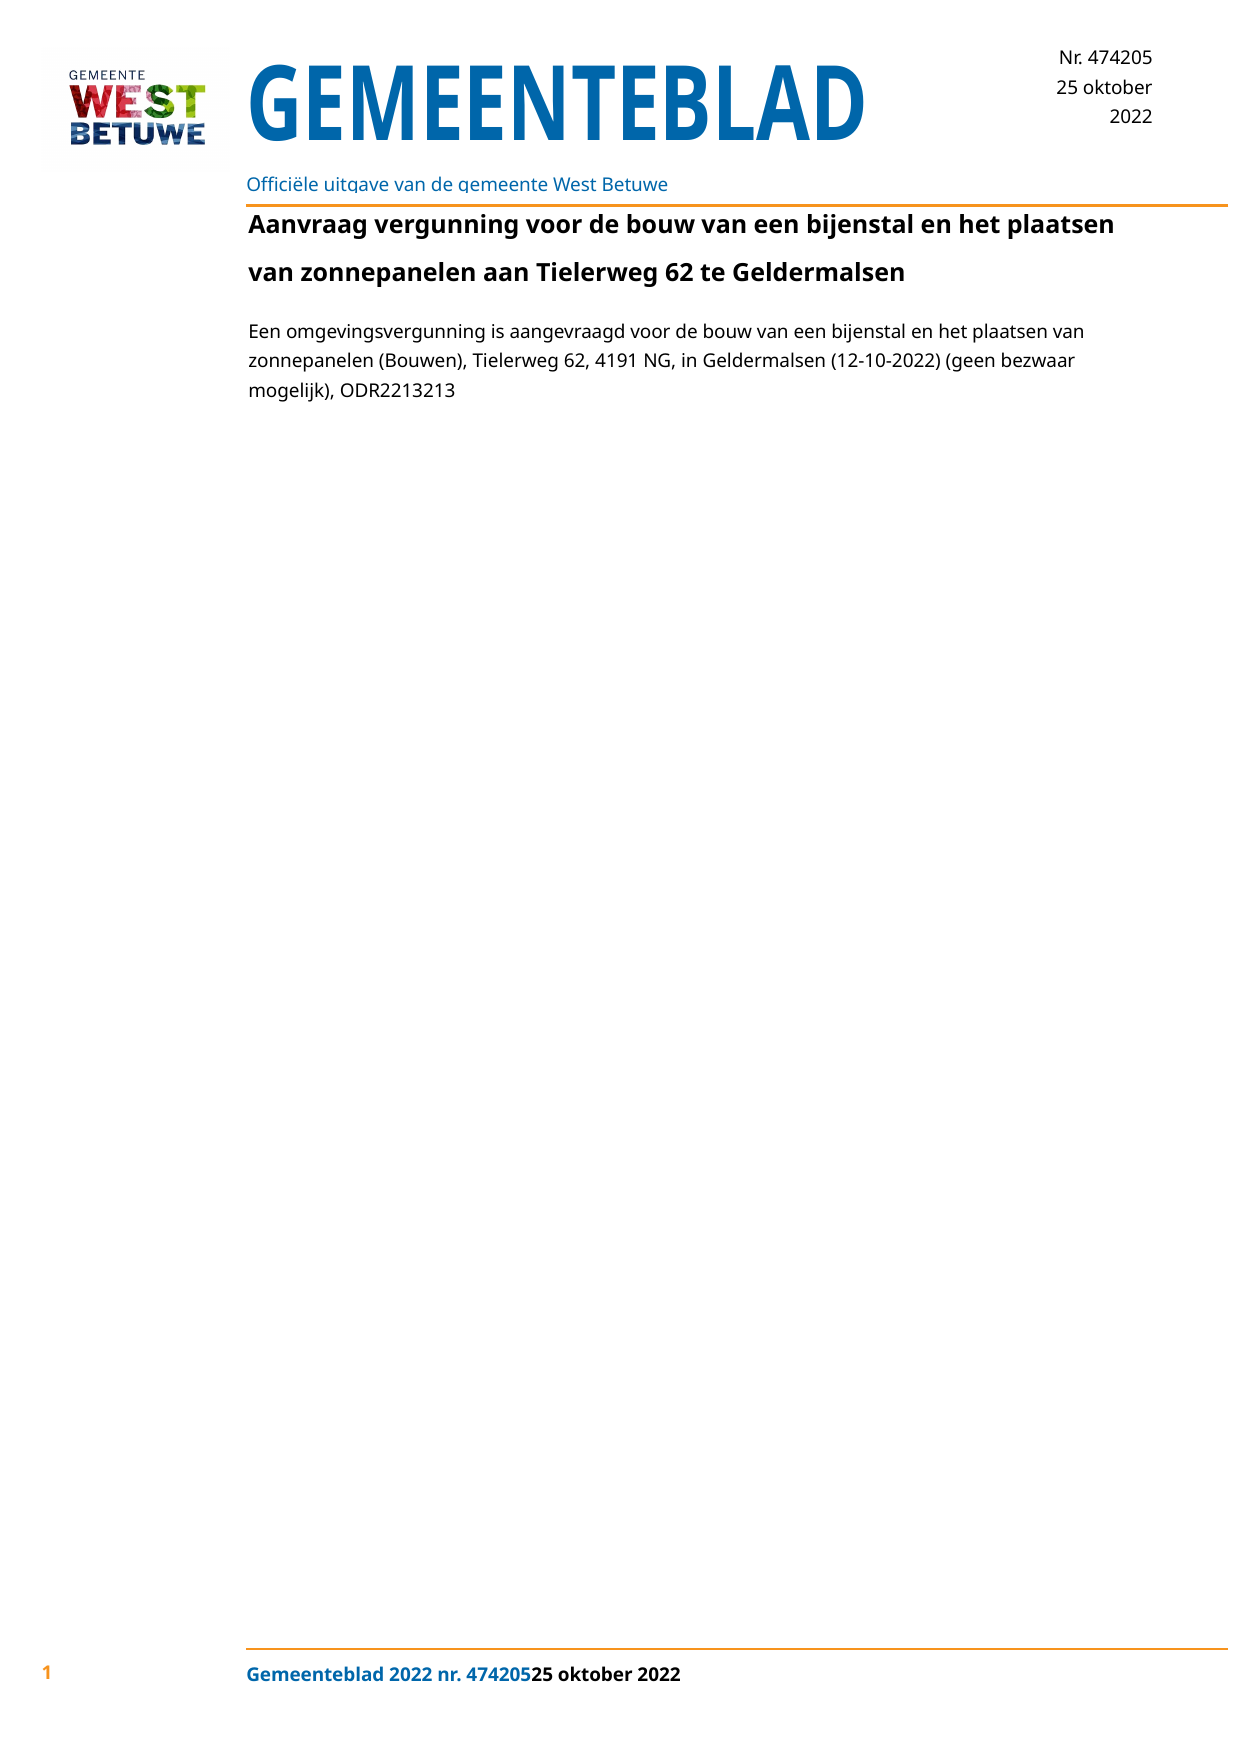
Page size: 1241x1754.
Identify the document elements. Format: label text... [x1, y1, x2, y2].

text Een omgevingsvergunning is aangevraagd voor de bouw van een bijenstal en het plaatsen van zonnepanelen (Bouwen), Tielerweg 62, 4191 NG, in Geldermalsen (12-10-2022) (geen bezwaar mogelijk), ODR2213213 [248, 318, 1152, 403]
text Aanvraag vergunning voor de bouw van een bijenstal en het plaatsen van zonnepanelen aan Tielerweg 62 te Geldermalsen [248, 207, 1152, 288]
picture [41, 47, 231, 172]
